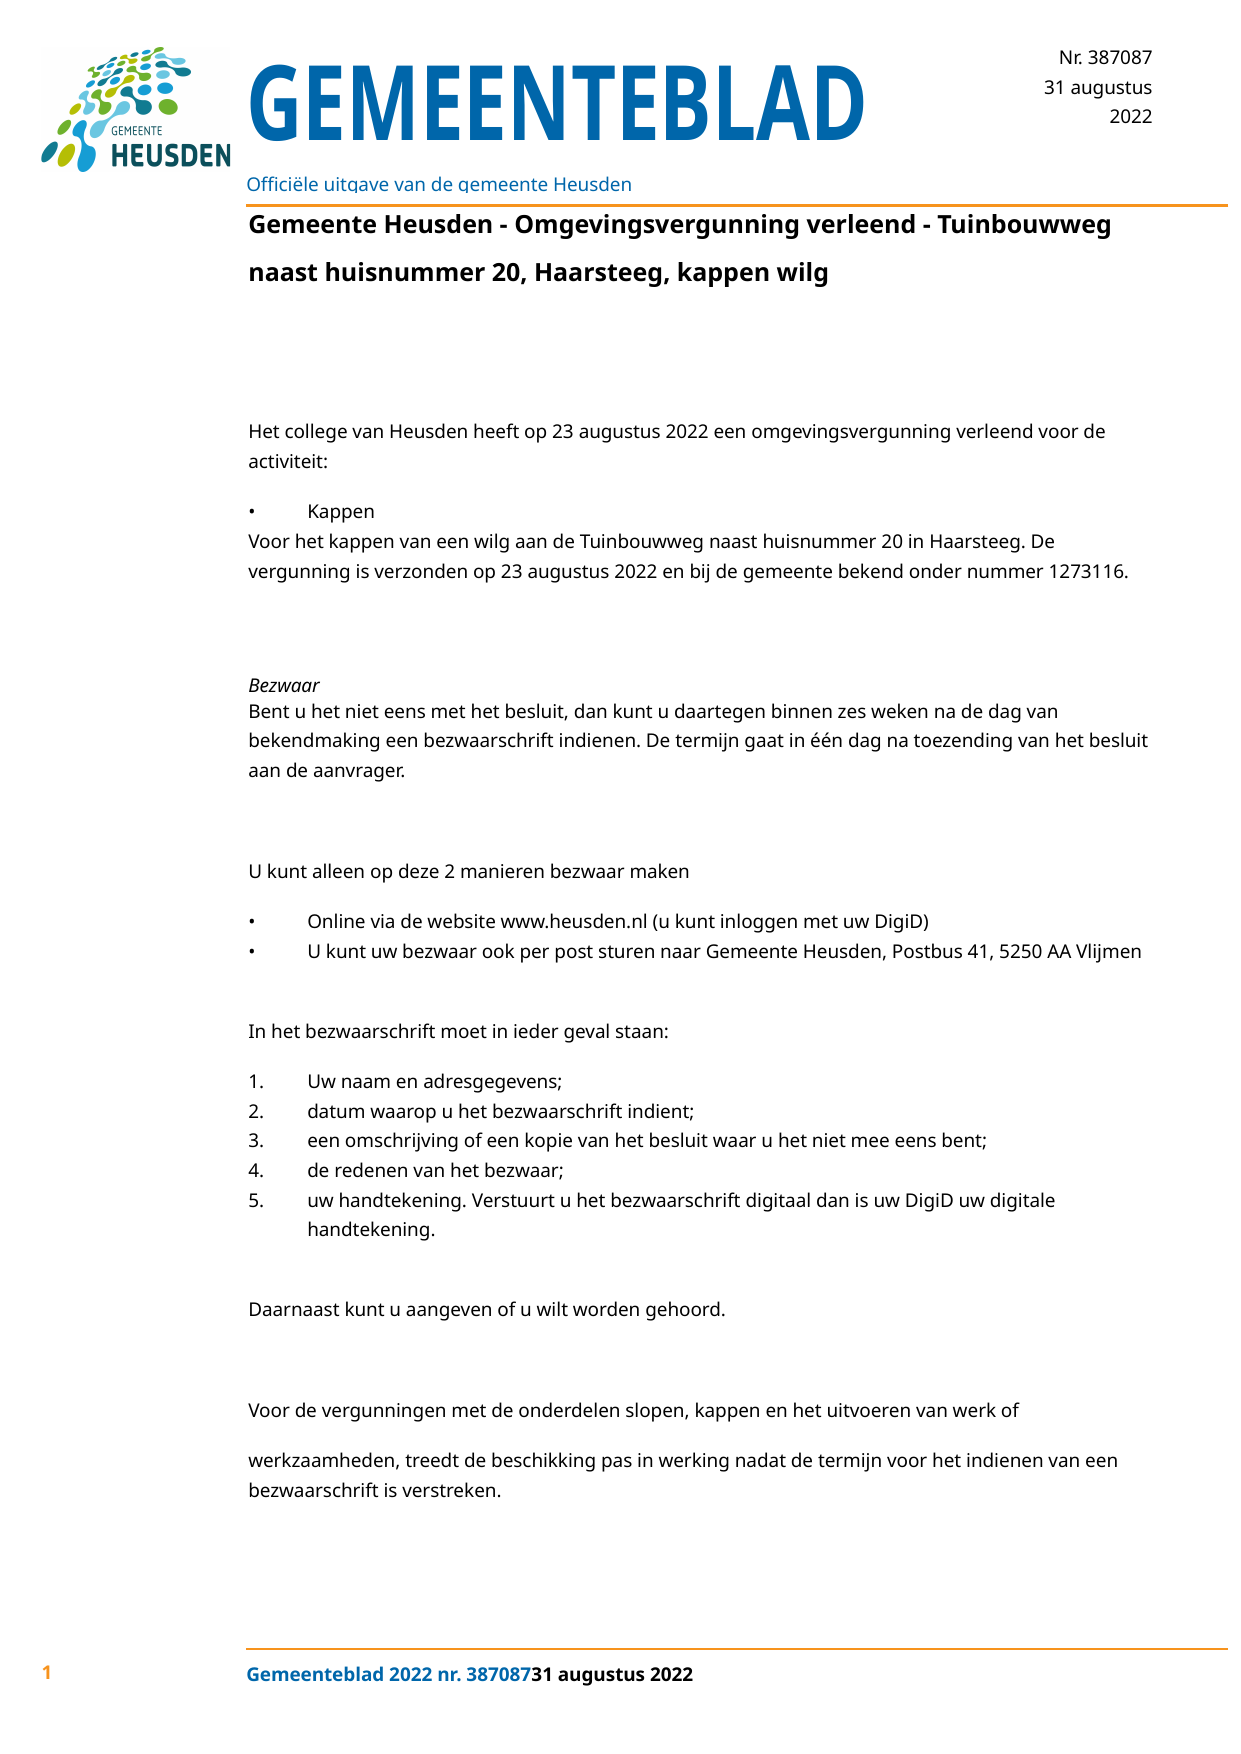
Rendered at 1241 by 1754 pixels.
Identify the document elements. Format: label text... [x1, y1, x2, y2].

text Daarnaast kunt u aangeven of u wilt worden gehoord. [248, 1296, 1152, 1322]
text werkzaamheden, treedt de beschikking pas in werking nadat de termijn voor het indienen van een bezwaarschrift is verstreken. [248, 1448, 1152, 1503]
picture [41, 47, 231, 172]
text Voor de vergunningen met de onderdelen slopen, kappen en het uitvoeren van werk of [248, 1397, 1152, 1423]
text U kunt alleen op deze 2 manieren bezwaar maken [248, 858, 1152, 884]
list een omschrijving of een kopie van het besluit waar u het niet mee eens bent; [248, 1128, 1152, 1153]
list datum waarop u het bezwaarschrift indient; [248, 1098, 1152, 1124]
text Bent u het niet eens met het besluit, dan kunt u daartegen binnen zes weken na de dag van bekendmaking een bezwaarschrift indienen. De termijn gaat in één dag na toezending van het besluit aan de aanvrager. [248, 698, 1152, 783]
list de redenen van het bezwaar; [248, 1157, 1152, 1183]
text In het bezwaarschrift moet in ieder geval staan: [248, 1018, 1152, 1044]
list Online via de website www.heusden.nl (u kunt inloggen met uw DigiD) [248, 908, 1152, 934]
text Het college van Heusden heeft op 23 augustus 2022 een omgevingsvergunning verleend voor de activiteit: [248, 419, 1152, 474]
list Kappen [248, 499, 1152, 524]
list Uw naam en adresgegevens; [248, 1068, 1152, 1094]
text Bezwaar [248, 672, 1152, 698]
text Voor het kappen van een wilg aan de Tuinbouwweg naast huisnummer 20 in Haarsteeg. De vergunning is verzonden op 23 augustus 2022 en bij de gemeente bekend onder nummer 1273116. [248, 528, 1152, 584]
list U kunt uw bezwaar ook per post sturen naar Gemeente Heusden, Postbus 41, 5250 AA Vlijmen [248, 938, 1152, 964]
text Gemeente Heusden - Omgevingsvergunning verleend - Tuinbouwweg naast huisnummer 20, Haarsteeg, kappen wilg [248, 207, 1152, 288]
list uw handtekening. Verstuurt u het bezwaarschrift digitaal dan is uw DigiD uw digitale handtekening. [248, 1187, 1152, 1242]
